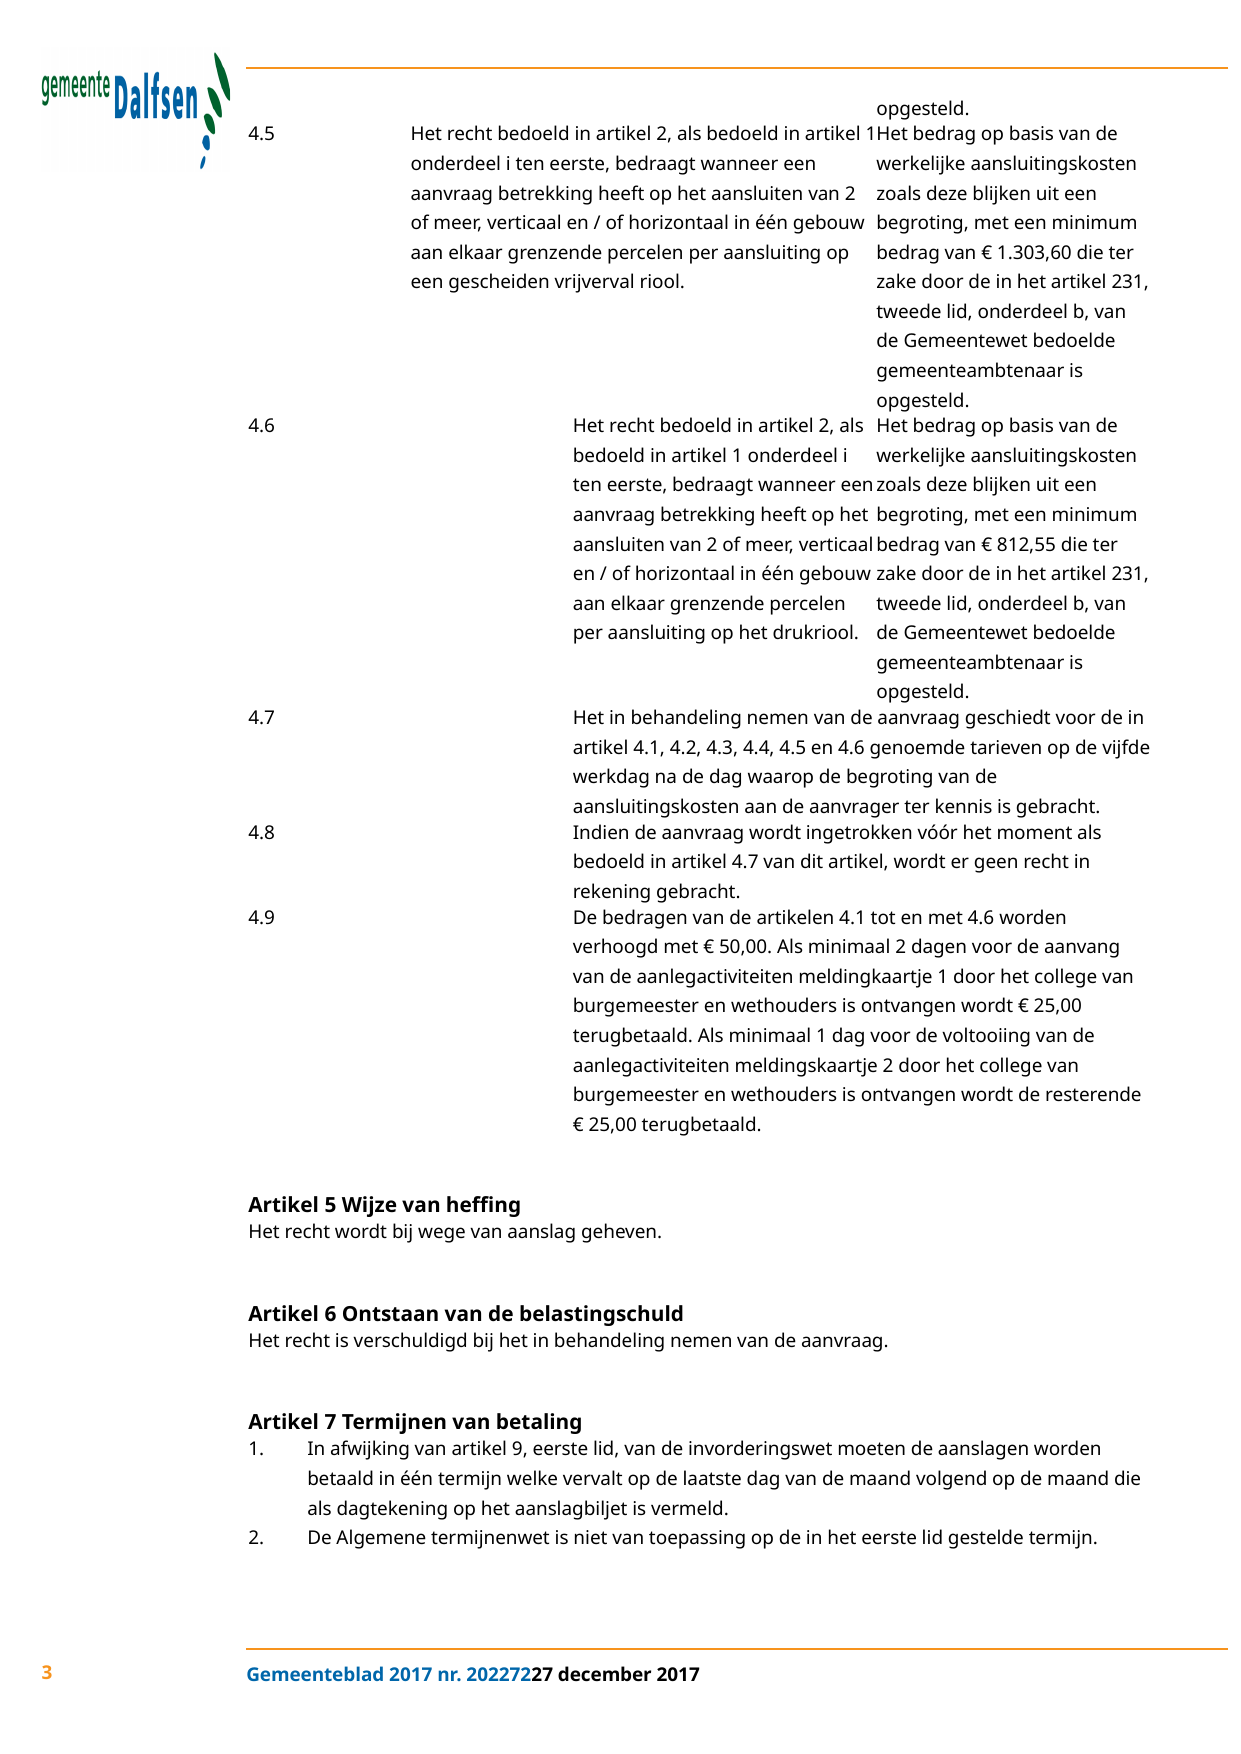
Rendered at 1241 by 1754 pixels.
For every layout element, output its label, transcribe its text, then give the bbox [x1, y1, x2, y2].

table_cell 4.6 [248, 413, 573, 704]
table_cell Het recht bedoeld in artikel 2, als bedoeld in artikel 1 onderdeel i ten eerste, bedraagt wanneer een aanvraag betrekking heeft op het aansluiten van 2 of meer, verticaal en / of horizontaal in één gebouw aan elkaar grenzende percelen per aansluiting op een gescheiden vrijverval riool. [410, 121, 876, 412]
picture [41, 47, 231, 172]
text Artikel 6 Ontstaan van de belastingschuld [248, 1299, 1152, 1327]
table_cell 4.7 [248, 705, 573, 819]
text Het recht is verschuldigd bij het in behandeling nemen van de aanvraag. [248, 1327, 1152, 1353]
table_cell Het recht bedoeld in artikel 2, als bedoeld in artikel 1 onderdeel i ten eerste, bedraagt wanneer een aanvraag betrekking heeft op het aansluiten van 2 of meer, verticaal en / of horizontaal in één gebouw aan elkaar grenzende percelen per aansluiting op het drukriool. [573, 413, 876, 704]
table_cell Het bedrag op basis van de werkelijke aansluitingskosten zoals deze blijken uit een begroting, met een minimum bedrag van € 1.303,60 die ter zake door de in het artikel 231, tweede lid, onderdeel b, van de Gemeentewet bedoelde gemeenteambtenaar is opgesteld. [876, 121, 1152, 412]
table_cell Het in behandeling nemen van de aanvraag geschiedt voor de in artikel 4.1, 4.2, 4.3, 4.4, 4.5 en 4.6 genoemde tarieven op de vijfde werkdag na de dag waarop de begroting van de aansluitingskosten aan de aanvrager ter kennis is gebracht. [573, 705, 1152, 819]
table_cell [410, 95, 876, 121]
table_cell opgesteld. [876, 95, 1152, 121]
text Artikel 7 Termijnen van betaling [248, 1407, 1152, 1436]
list In afwijking van artikel 9, eerste lid, van de invorderingswet moeten de aanslagen worden betaald in één termijn welke vervalt op de laatste dag van de maand volgend op de maand die als dagtekening op het aanslagbiljet is vermeld. [248, 1436, 1152, 1521]
text Het recht wordt bij wege van aanslag geheven. [248, 1219, 1152, 1244]
table_cell 4.8 [248, 819, 573, 904]
text Artikel 5 Wijze van heffing [248, 1190, 1152, 1219]
table_cell 4.5 [248, 121, 410, 412]
table_cell Indien de aanvraag wordt ingetrokken vóór het moment als bedoeld in artikel 4.7 van dit artikel, wordt er geen recht in rekening gebracht. [573, 819, 1152, 904]
table_cell De bedragen van de artikelen 4.1 tot en met 4.6 worden verhoogd met € 50,00. Als minimaal 2 dagen voor de aanvang van de aanlegactiviteiten meldingkaartje 1 door het college van burgemeester en wethouders is ontvangen wordt € 25,00 terugbetaald. Als minimaal 1 dag voor de voltooiing van de aanlegactiviteiten meldingskaartje 2 door het college van burgemeester en wethouders is ontvangen wordt de resterende € 25,00 terugbetaald. [573, 904, 1152, 1137]
table_cell [248, 95, 410, 121]
list De Algemene termijnenwet is niet van toepassing op de in het eerste lid gestelde termijn. [248, 1524, 1152, 1550]
table_cell 4.9 [248, 904, 573, 1137]
table_cell Het bedrag op basis van de werkelijke aansluitingskosten zoals deze blijken uit een begroting, met een minimum bedrag van € 812,55 die ter zake door de in het artikel 231, tweede lid, onderdeel b, van de Gemeentewet bedoelde gemeenteambtenaar is opgesteld. [876, 413, 1152, 704]
